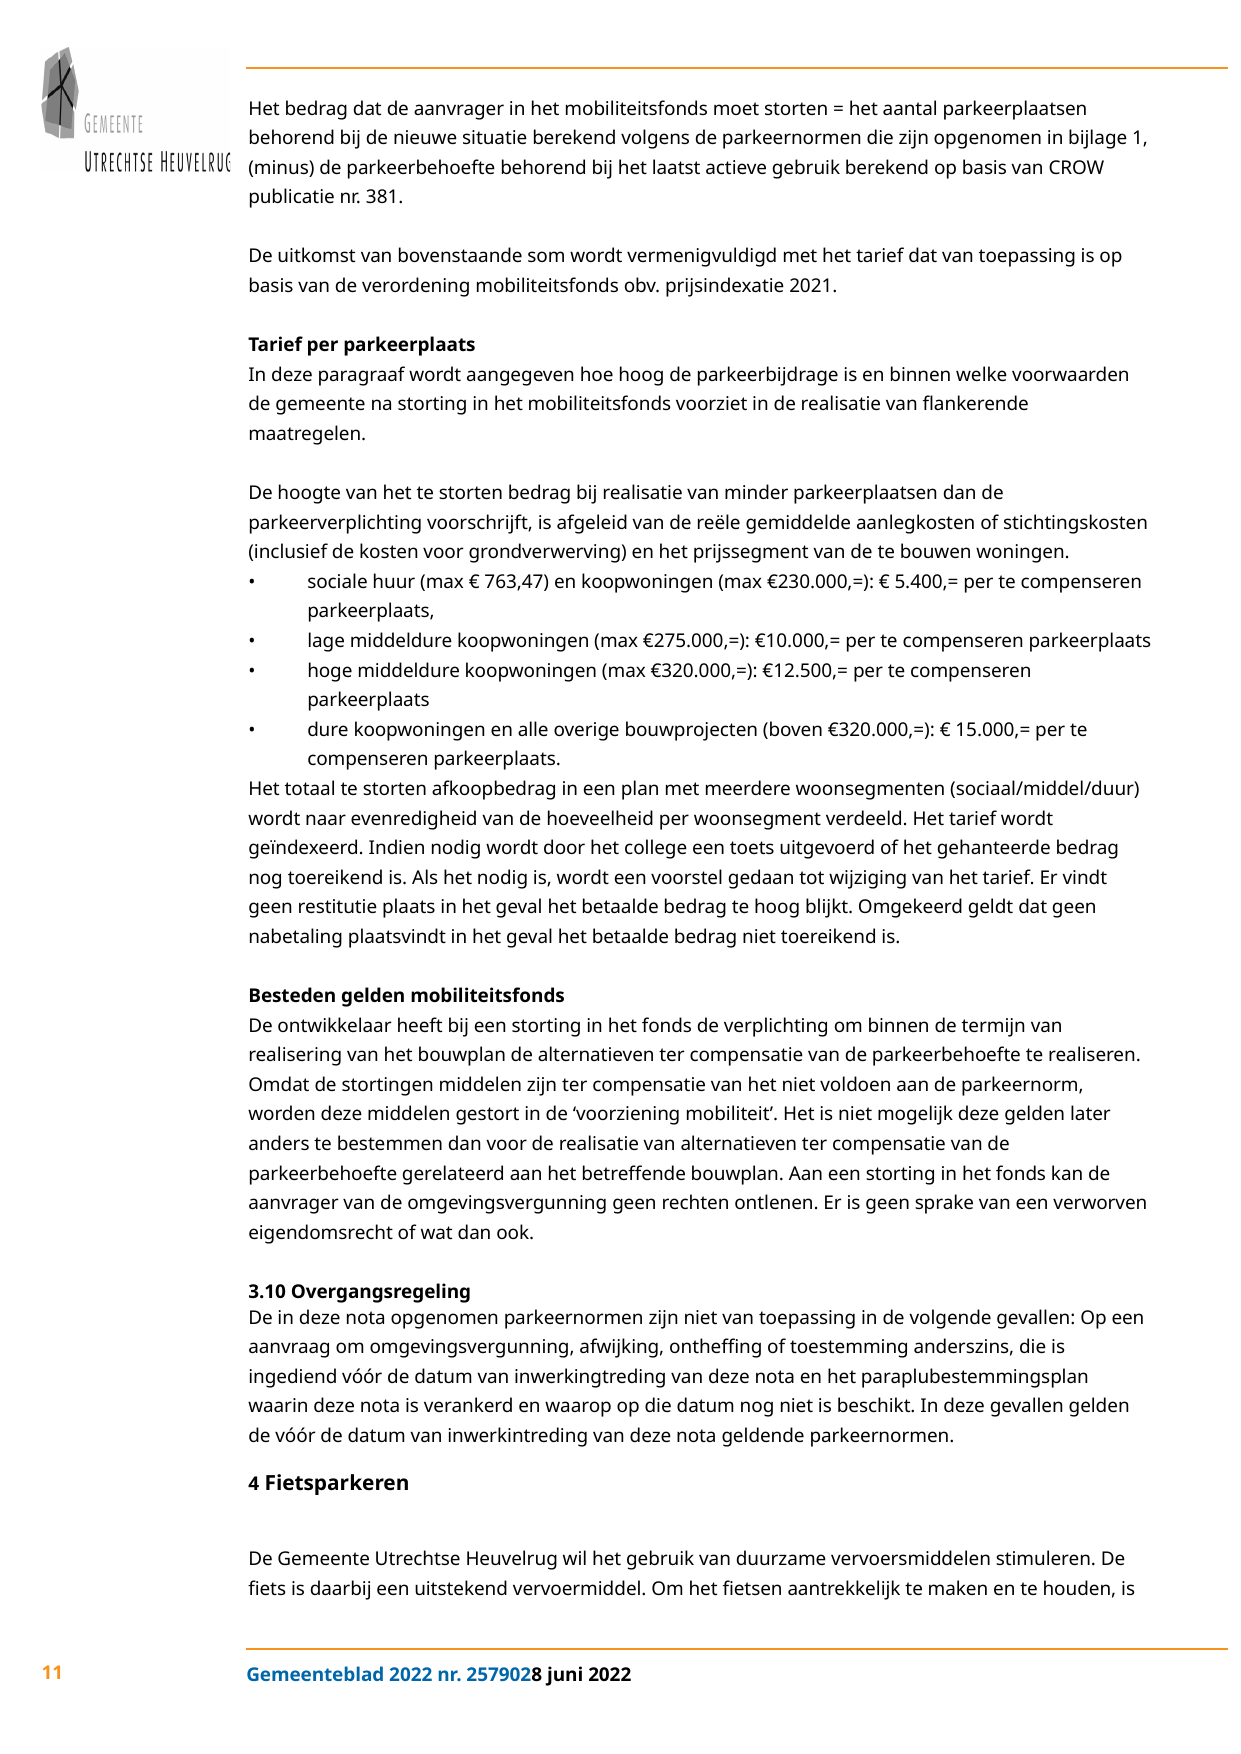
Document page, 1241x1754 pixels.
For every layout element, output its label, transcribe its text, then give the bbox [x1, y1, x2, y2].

text De in deze nota opgenomen parkeernormen zijn niet van toepassing in de volgende gevallen: Op een aanvraag om omgevingsvergunning, afwijking, ontheffing of toestemming anderszins, die is ingediend vóór de datum van inwerkingtreding van deze nota en het paraplubestemmingsplan waarin deze nota is verankerd en waarop op die datum nog niet is beschikt. In deze gevallen gelden de vóór de datum van inwerkintreding van deze nota geldende parkeernormen. [248, 1304, 1152, 1448]
text In deze paragraaf wordt aangegeven hoe hoog de parkeerbijdrage is en binnen welke voorwaarden de gemeente na storting in het mobiliteitsfonds voorziet in de realisatie van flankerende maatregelen. [248, 361, 1152, 446]
text 4 Fietsparkeren [248, 1468, 1152, 1496]
text Het bedrag dat de aanvrager in het mobiliteitsfonds moet storten = het aantal parkeerplaatsen behorend bij de nieuwe situatie berekend volgens de parkeernormen die zijn opgenomen in bijlage 1, (minus) de parkeerbehoefte behorend bij het laatst actieve gebruik berekend op basis van CROW publicatie nr. 381. [248, 95, 1152, 209]
list sociale huur (max € 763,47) en koopwoningen (max €230.000,=): € 5.400,= per te compenseren parkeerplaats, [248, 568, 1152, 623]
text 3.10 Overgangsregeling [248, 1278, 1152, 1304]
text Tarief per parkeerplaats [248, 331, 1152, 357]
list hoge middeldure koopwoningen (max €320.000,=): €12.500,= per te compenseren parkeerplaats [248, 657, 1152, 712]
text De hoogte van het te storten bedrag bij realisatie van minder parkeerplaatsen dan de parkeerverplichting voorschrijft, is afgeleid van de reële gemiddelde aanlegkosten of stichtingskosten (inclusief de kosten voor grondverwerving) en het prijssegment van de te bouwen woningen. [248, 479, 1152, 564]
text Besteden gelden mobiliteitsfonds [248, 982, 1152, 1008]
text Het totaal te storten afkoopbedrag in een plan met meerdere woonsegmenten (sociaal/middel/duur) wordt naar evenredigheid van de hoeveelheid per woonsegment verdeeld. Het tarief wordt geïndexeerd. Indien nodig wordt door het college een toets uitgevoerd of het gehanteerde bedrag nog toereikend is. Als het nodig is, wordt een voorstel gedaan tot wijziging van het tarief. Er vindt geen restitutie plaats in het geval het betaalde bedrag te hoog blijkt. Omgekeerd geldt dat geen nabetaling plaatsvindt in het geval het betaalde bedrag niet toereikend is. [248, 775, 1152, 949]
text De Gemeente Utrechtse Heuvelrug wil het gebruik van duurzame vervoersmiddelen stimuleren. De fiets is daarbij een uitstekend vervoermiddel. Om het fietsen aantrekkelijk te maken en te houden, is [248, 1546, 1152, 1601]
text De ontwikkelaar heeft bij een storting in het fonds de verplichting om binnen de termijn van realisering van het bouwplan de alternatieven ter compensatie van de parkeerbehoefte te realiseren. Omdat de stortingen middelen zijn ter compensatie van het niet voldoen aan de parkeernorm, worden deze middelen gestort in de ‘voorziening mobiliteit’. Het is niet mogelijk deze gelden later anders te bestemmen dan voor de realisatie van alternatieven ter compensatie van de parkeerbehoefte gerelateerd aan het betreffende bouwplan. Aan een storting in het fonds kan de aanvrager van de omgevingsvergunning geen rechten ontlenen. Er is geen sprake van een verworven eigendomsrecht of wat dan ook. [248, 1012, 1152, 1245]
list dure koopwoningen en alle overige bouwprojecten (boven €320.000,=): € 15.000,= per te compenseren parkeerplaats. [248, 716, 1152, 771]
text De uitkomst van bovenstaande som wordt vermenigvuldigd met het tarief dat van toepassing is op basis van de verordening mobiliteitsfonds obv. prijsindexatie 2021. [248, 243, 1152, 298]
picture [41, 47, 231, 172]
list lage middeldure koopwoningen (max €275.000,=): €10.000,= per te compenseren parkeerplaats [248, 627, 1152, 653]
